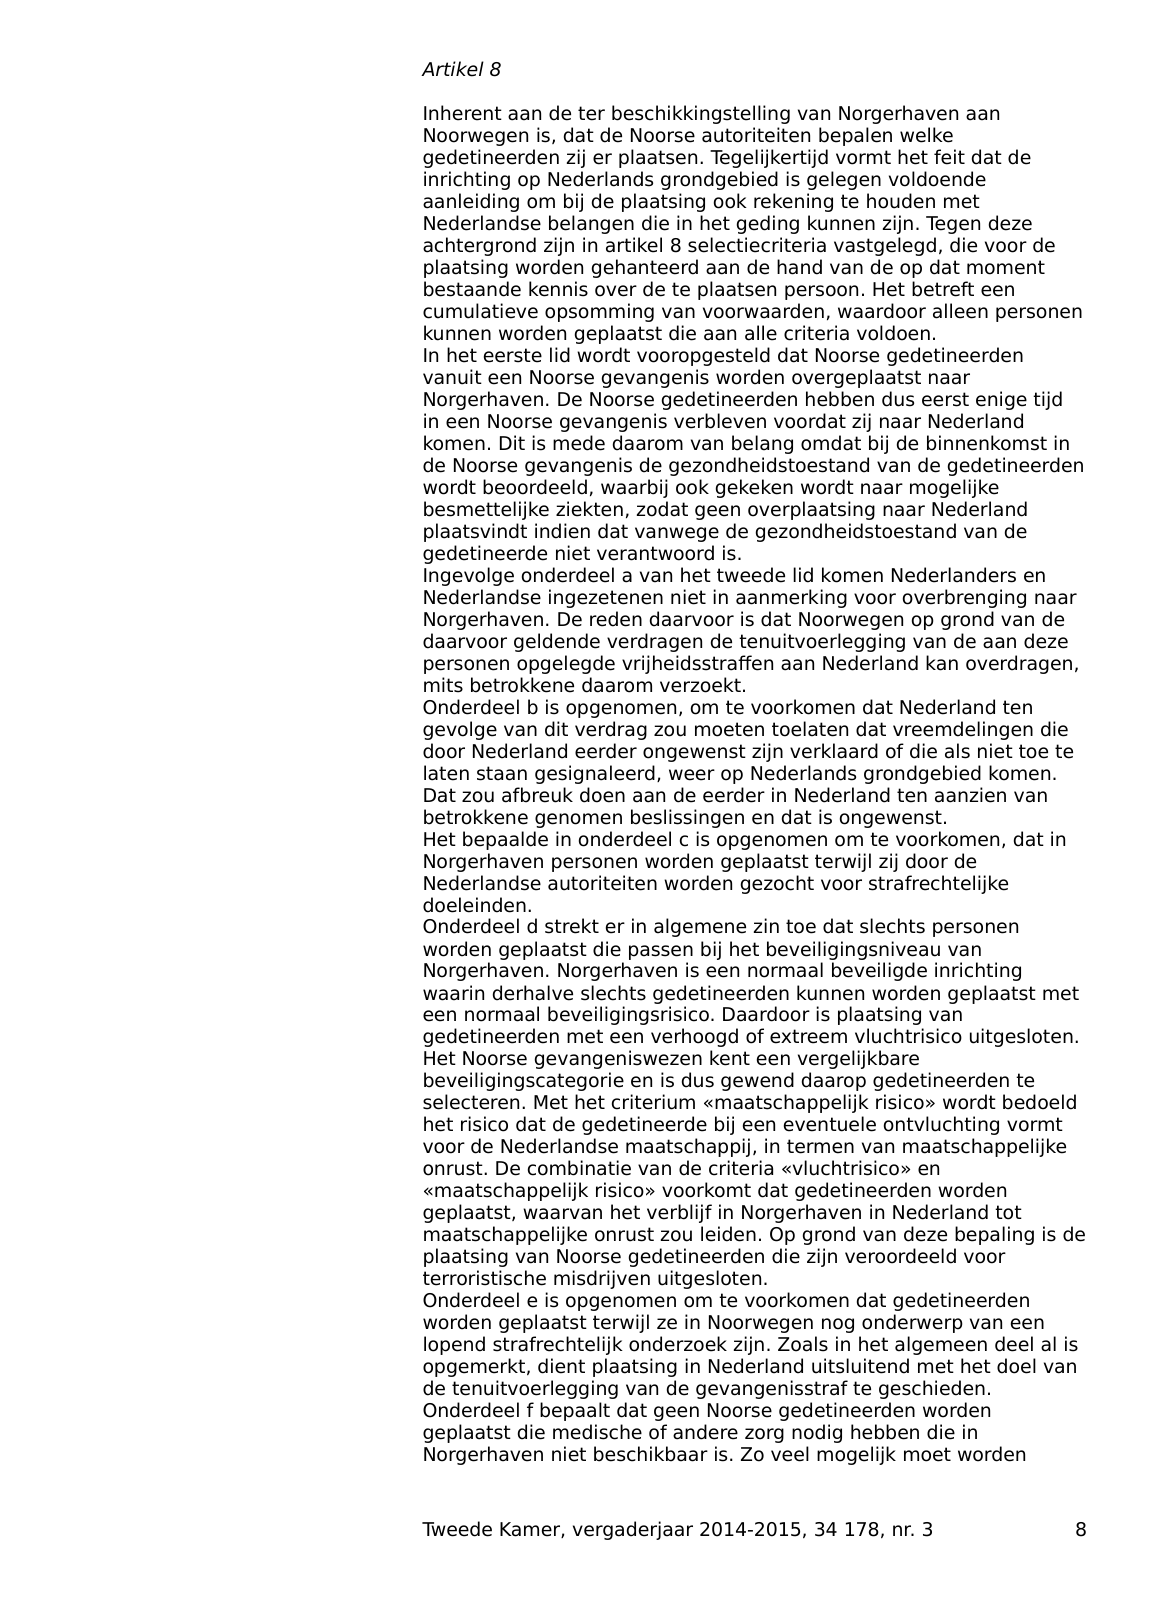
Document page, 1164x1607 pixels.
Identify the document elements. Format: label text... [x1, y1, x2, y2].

text In het eerste lid wordt vooropgesteld dat Noorse gedetineerden vanuit een Noorse gevangenis worden overgeplaatst naar Norgerhaven. De Noorse gedetineerden hebben dus eerst enige tijd in een Noorse gevangenis verbleven voordat zij naar Nederland komen. Dit is mede daarom van belang omdat bij de binnenkomst in de Noorse gevangenis de gezondheidstoestand van de gedetineerden wordt beoordeeld, waarbij ook gekeken wordt naar mogelijke besmettelijke ziekten, zodat geen overplaatsing naar Nederland plaatsvindt indien dat vanwege de gezondheidstoestand van de gedetineerde niet verantwoord is. [422, 345, 1087, 565]
text Onderdeel e is opgenomen om te voorkomen dat gedetineerden worden geplaatst terwijl ze in Noorwegen nog onderwerp van een lopend strafrechtelijk onderzoek zijn. Zoals in het algemeen deel al is opgemerkt, dient plaatsing in Nederland uitsluitend met het doel van de tenuitvoerlegging van de gevangenisstraf te geschieden. [422, 1290, 1087, 1400]
text Het bepaalde in onderdeel c is opgenomen om te voorkomen, dat in Norgerhaven personen worden geplaatst terwijl zij door de Nederlandse autoriteiten worden gezocht voor strafrechtelijke doeleinden. [422, 828, 1087, 916]
text Inherent aan de ter beschikkingstelling van Norgerhaven aan Noorwegen is, dat de Noorse autoriteiten bepalen welke gedetineerden zij er plaatsen. Tegelijkertijd vormt het feit dat de inrichting op Nederlands grondgebied is gelegen voldoende aanleiding om bij de plaatsing ook rekening te houden met Nederlandse belangen die in het geding kunnen zijn. Tegen deze achtergrond zijn in artikel 8 selectiecriteria vastgelegd, die voor de plaatsing worden gehanteerd aan de hand van de op dat moment bestaande kennis over de te plaatsen persoon. Het betreft een cumulatieve opsomming van voorwaarden, waardoor alleen personen kunnen worden geplaatst die aan alle criteria voldoen. [422, 103, 1087, 345]
text Ingevolge onderdeel a van het tweede lid komen Nederlanders en Nederlandse ingezetenen niet in aanmerking voor overbrenging naar Norgerhaven. De reden daarvoor is dat Noorwegen op grond van de daarvoor geldende verdragen de tenuitvoerlegging van de aan deze personen opgelegde vrijheidsstraffen aan Nederland kan overdragen, mits betrokkene daarom verzoekt. [422, 565, 1087, 697]
text Onderdeel d strekt er in algemene zin toe dat slechts personen worden geplaatst die passen bij het beveiligingsniveau van Norgerhaven. Norgerhaven is een normaal beveiligde inrichting waarin derhalve slechts gedetineerden kunnen worden geplaatst met een normaal beveiligingsrisico. Daardoor is plaatsing van gedetineerden met een verhoogd of extreem vluchtrisico uitgesloten. Het Noorse gevangeniswezen kent een vergelijkbare beveiligingscategorie en is dus gewend daarop gedetineerden te selecteren. Met het criterium «maatschappelijk risico» wordt bedoeld het risico dat de gedetineerde bij een eventuele ontvluchting vormt voor de Nederlandse maatschappij, in termen van maatschappelijke onrust. De combinatie van de criteria «vluchtrisico» en «maatschappelijk risico» voorkomt dat gedetineerden worden geplaatst, waarvan het verblijf in Norgerhaven in Nederland tot maatschappelijke onrust zou leiden. Op grond van deze bepaling is de plaatsing van Noorse gedetineerden die zijn veroordeeld voor terroristische misdrijven uitgesloten. [422, 916, 1087, 1290]
subtitle Artikel 8 [422, 59, 1087, 81]
text Onderdeel b is opgenomen, om te voorkomen dat Nederland ten gevolge van dit verdrag zou moeten toelaten dat vreemdelingen die door Nederland eerder ongewenst zijn verklaard of die als niet toe te laten staan gesignaleerd, weer op Nederlands grondgebied komen. Dat zou afbreuk doen aan de eerder in Nederland ten aanzien van betrokkene genomen beslissingen en dat is ongewenst. [422, 697, 1087, 828]
text Onderdeel f bepaalt dat geen Noorse gedetineerden worden geplaatst die medische of andere zorg nodig hebben die in Norgerhaven niet beschikbaar is. Zo veel mogelijk moet worden [422, 1400, 1087, 1466]
